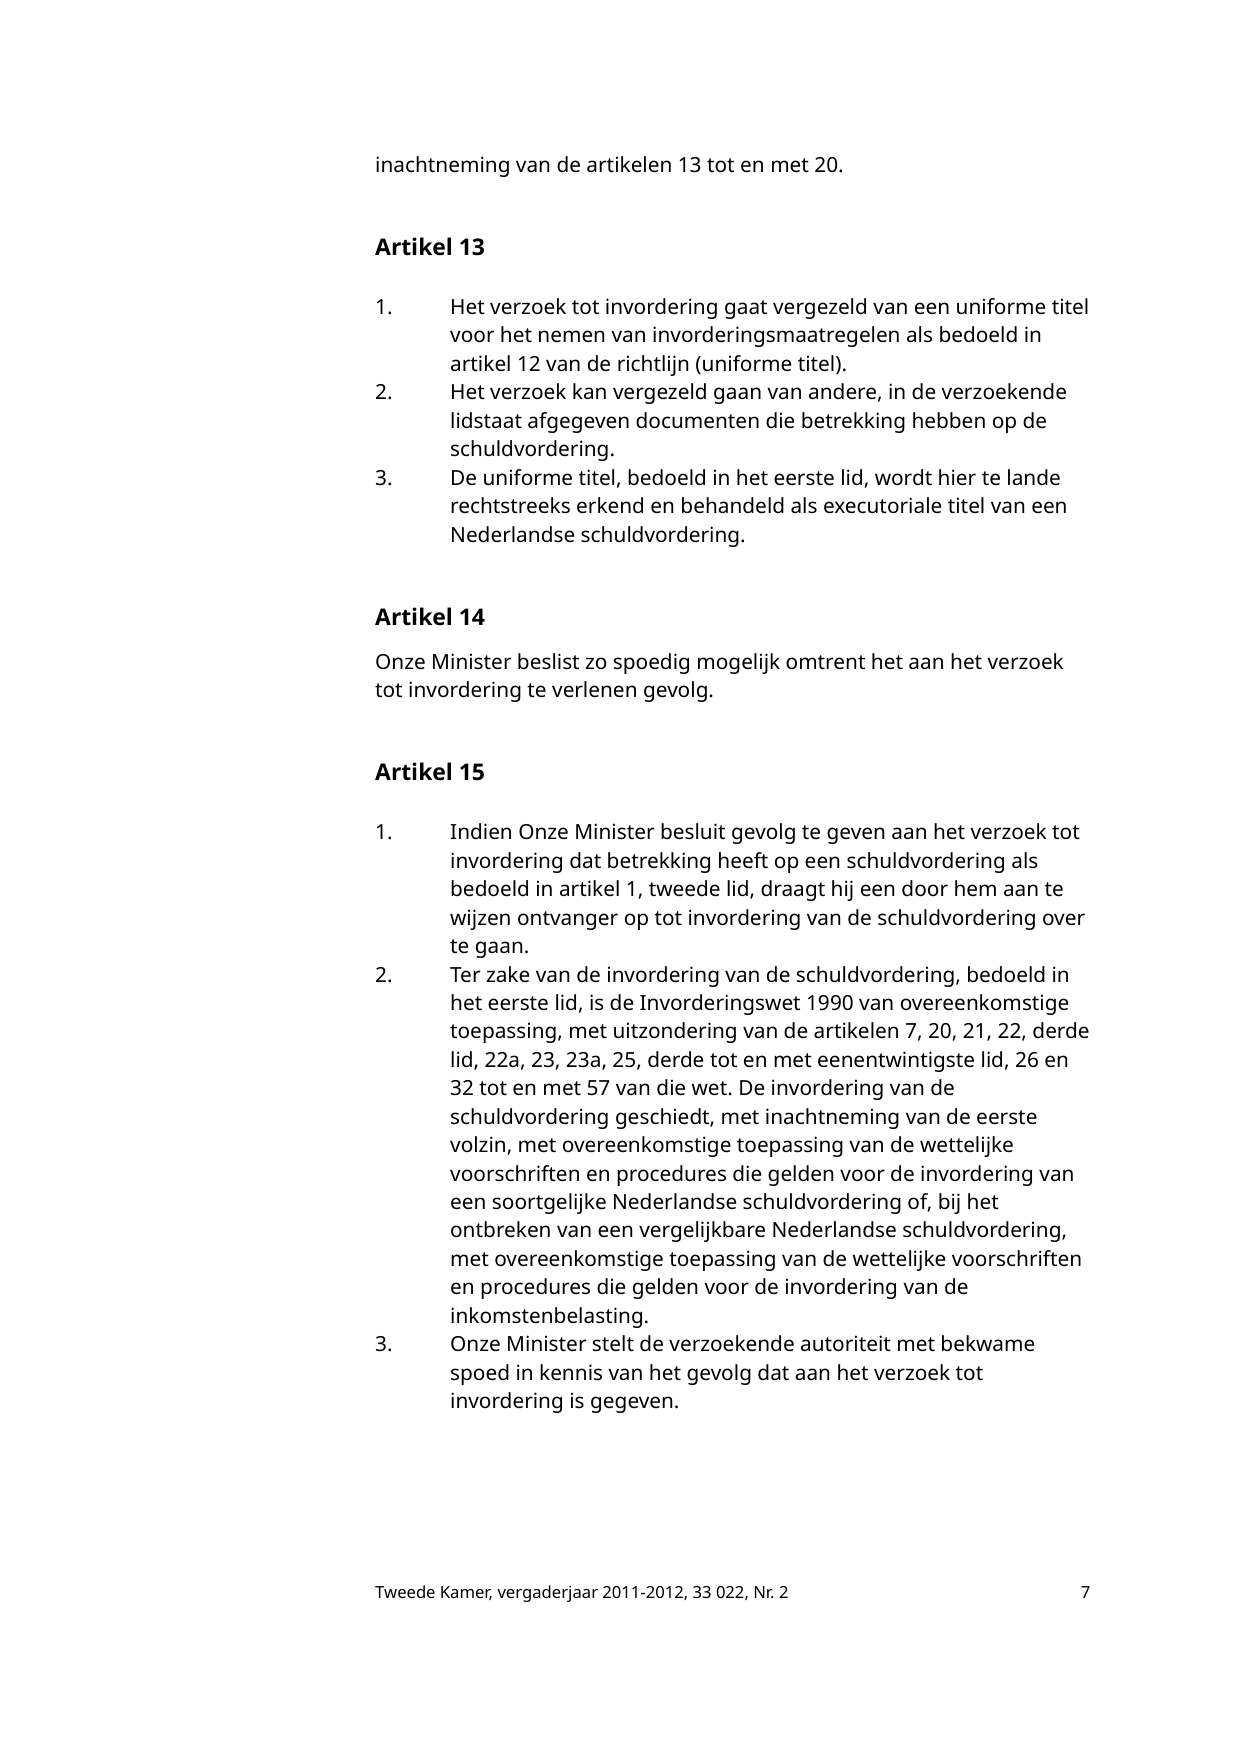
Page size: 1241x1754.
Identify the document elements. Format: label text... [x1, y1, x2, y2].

subtitle Artikel 13 [375, 231, 1090, 262]
text Onze Minister beslist zo spoedig mogelijk omtrent het aan het verzoek tot invordering te verlenen gevolg. [375, 647, 1090, 704]
list Het verzoek kan vergezeld gaan van andere, in de verzoekende lidstaat afgegeven documenten die betrekking hebben op de schuldvordering. [375, 377, 1090, 463]
list Ter zake van de invordering van de schuldvordering, bedoeld in het eerste lid, is de Invorderingswet 1990 van overeenkomstige toepassing, met uitzondering van de artikelen 7, 20, 21, 22, derde lid, 22a, 23, 23a, 25, derde tot en met eenentwintigste lid, 26 en 32 tot en met 57 van die wet. De invordering van de schuldvordering geschiedt, met inachtneming van de eerste volzin, met overeenkomstige toepassing van de wettelijke voorschriften en procedures die gelden voor de invordering van een soortgelijke Nederlandse schuldvordering of, bij het ontbreken van een vergelijkbare Nederlandse schuldvordering, met overeenkomstige toepassing van de wettelijke voorschriften en procedures die gelden voor de invordering van de inkomstenbelasting. [375, 960, 1090, 1329]
subtitle Artikel 14 [375, 601, 1090, 632]
list Onze Minister stelt de verzoekende autoriteit met bekwame spoed in kennis van het gevolg dat aan het verzoek tot invordering is gegeven. [375, 1329, 1090, 1415]
list De uniforme titel, bedoeld in het eerste lid, wordt hier te lande rechtstreeks erkend en behandeld als executoriale titel van een Nederlandse schuldvordering. [375, 463, 1090, 548]
subtitle Artikel 15 [375, 756, 1090, 787]
list Indien Onze Minister besluit gevolg te geven aan het verzoek tot invordering dat betrekking heeft op een schuldvordering als bedoeld in artikel 1, tweede lid, draagt hij een door hem aan te wijzen ontvanger op tot invordering van de schuldvordering over te gaan. [375, 817, 1090, 960]
list Het verzoek tot invordering gaat vergezeld van een uniforme titel voor het nemen van invorderingsmaatregelen als bedoeld in artikel 12 van de richtlijn (uniforme titel). [375, 292, 1090, 377]
text inachtneming van de artikelen 13 tot en met 20. [375, 150, 1090, 178]
